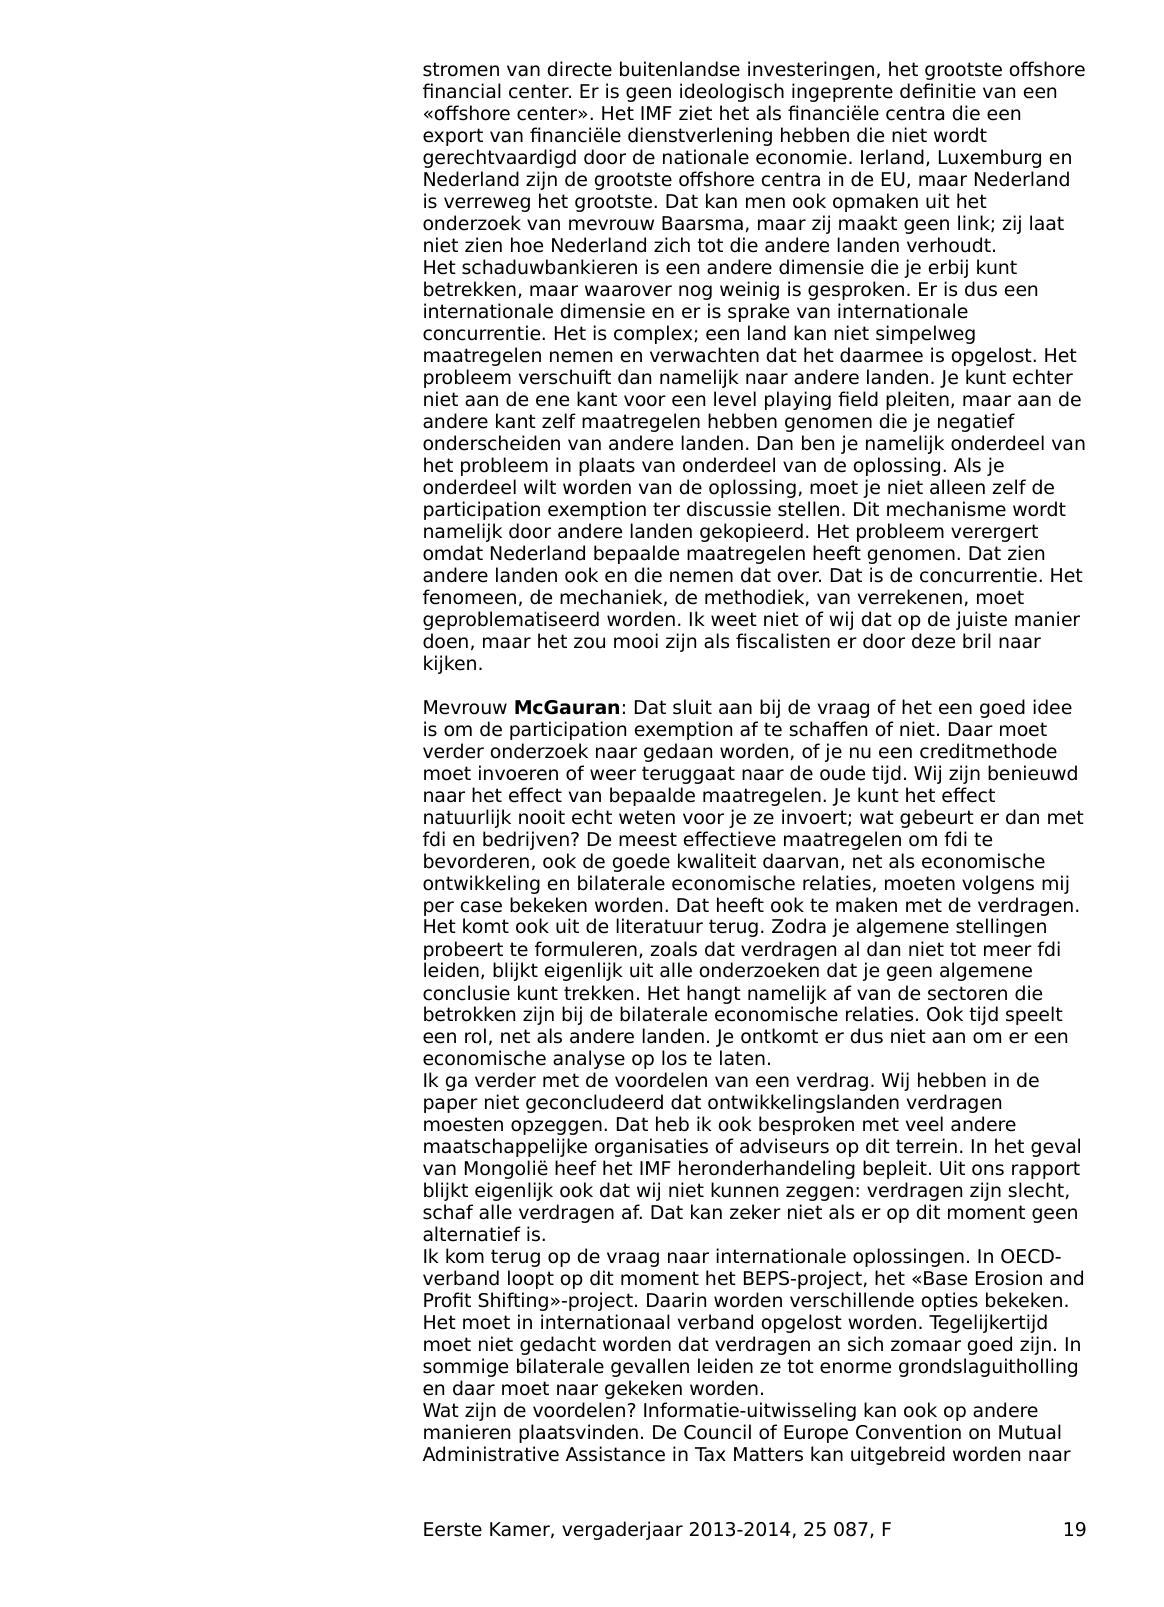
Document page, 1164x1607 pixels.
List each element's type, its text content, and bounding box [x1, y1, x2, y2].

text Ik ga verder met de voordelen van een verdrag. Wij hebben in de paper niet geconcludeerd dat ontwikkelingslanden verdragen moesten opzeggen. Dat heb ik ook besproken met veel andere maatschappelijke organisaties of adviseurs op dit terrein. In het geval van Mongolië heef het IMF heronderhandeling bepleit. Uit ons rapport blijkt eigenlijk ook dat wij niet kunnen zeggen: verdragen zijn slecht, schaf alle verdragen af. Dat kan zeker niet als er op dit moment geen alternatief is. [422, 1070, 1087, 1246]
text Ik kom terug op de vraag naar internationale oplossingen. In OECD-verband loopt op dit moment het BEPS-project, het «Base Erosion and Profit Shifting»-project. Daarin worden verschillende opties bekeken. Het moet in internationaal verband opgelost worden. Tegelijkertijd moet niet gedacht worden dat verdragen an sich zomaar goed zijn. In sommige bilaterale gevallen leiden ze tot enorme grondslaguitholling en daar moet naar gekeken worden. [422, 1246, 1087, 1400]
text Mevrouw McGauran: Dat sluit aan bij de vraag of het een goed idee is om de participation exemption af te schaffen of niet. Daar moet verder onderzoek naar gedaan worden, of je nu een creditmethode moet invoeren of weer teruggaat naar de oude tijd. Wij zijn benieuwd naar het effect van bepaalde maatregelen. Je kunt het effect natuurlijk nooit echt weten voor je ze invoert; wat gebeurt er dan met fdi en bedrijven? De meest effectieve maatregelen om fdi te bevorderen, ook de goede kwaliteit daarvan, net als economische ontwikkeling en bilaterale economische relaties, moeten volgens mij per case bekeken worden. Dat heeft ook te maken met de verdragen. Het komt ook uit de literatuur terug. Zodra je algemene stellingen probeert te formuleren, zoals dat verdragen al dan niet tot meer fdi leiden, blijkt eigenlijk uit alle onderzoeken dat je geen algemene conclusie kunt trekken. Het hangt namelijk af van de sectoren die betrokken zijn bij de bilaterale economische relaties. Ook tijd speelt een rol, net als andere landen. Je ontkomt er dus niet aan om er een economische analyse op los te laten. [422, 697, 1087, 1070]
text Wat zijn de voordelen? Informatie-uitwisseling kan ook op andere manieren plaatsvinden. De Council of Europe Convention on Mutual Administrative Assistance in Tax Matters kan uitgebreid worden naar [422, 1400, 1087, 1466]
text stromen van directe buitenlandse investeringen, het grootste offshore financial center. Er is geen ideologisch ingeprente definitie van een «offshore center». Het IMF ziet het als financiële centra die een export van financiële dienstverlening hebben die niet wordt gerechtvaardigd door de nationale economie. Ierland, Luxemburg en Nederland zijn de grootste offshore centra in de EU, maar Nederland is verreweg het grootste. Dat kan men ook opmaken uit het onderzoek van mevrouw Baarsma, maar zij maakt geen link; zij laat niet zien hoe Nederland zich tot die andere landen verhoudt. [422, 59, 1087, 257]
text Het schaduwbankieren is een andere dimensie die je erbij kunt betrekken, maar waarover nog weinig is gesproken. Er is dus een internationale dimensie en er is sprake van internationale concurrentie. Het is complex; een land kan niet simpelweg maatregelen nemen en verwachten dat het daarmee is opgelost. Het probleem verschuift dan namelijk naar andere landen. Je kunt echter niet aan de ene kant voor een level playing field pleiten, maar aan de andere kant zelf maatregelen hebben genomen die je negatief onderscheiden van andere landen. Dan ben je namelijk onderdeel van het probleem in plaats van onderdeel van de oplossing. Als je onderdeel wilt worden van de oplossing, moet je niet alleen zelf de participation exemption ter discussie stellen. Dit mechanisme wordt namelijk door andere landen gekopieerd. Het probleem verergert omdat Nederland bepaalde maatregelen heeft genomen. Dat zien andere landen ook en die nemen dat over. Dat is de concurrentie. Het fenomeen, de mechaniek, de methodiek, van verrekenen, moet geproblematiseerd worden. Ik weet niet of wij dat op de juiste manier doen, maar het zou mooi zijn als fiscalisten er door deze bril naar kijken. [422, 257, 1087, 674]
